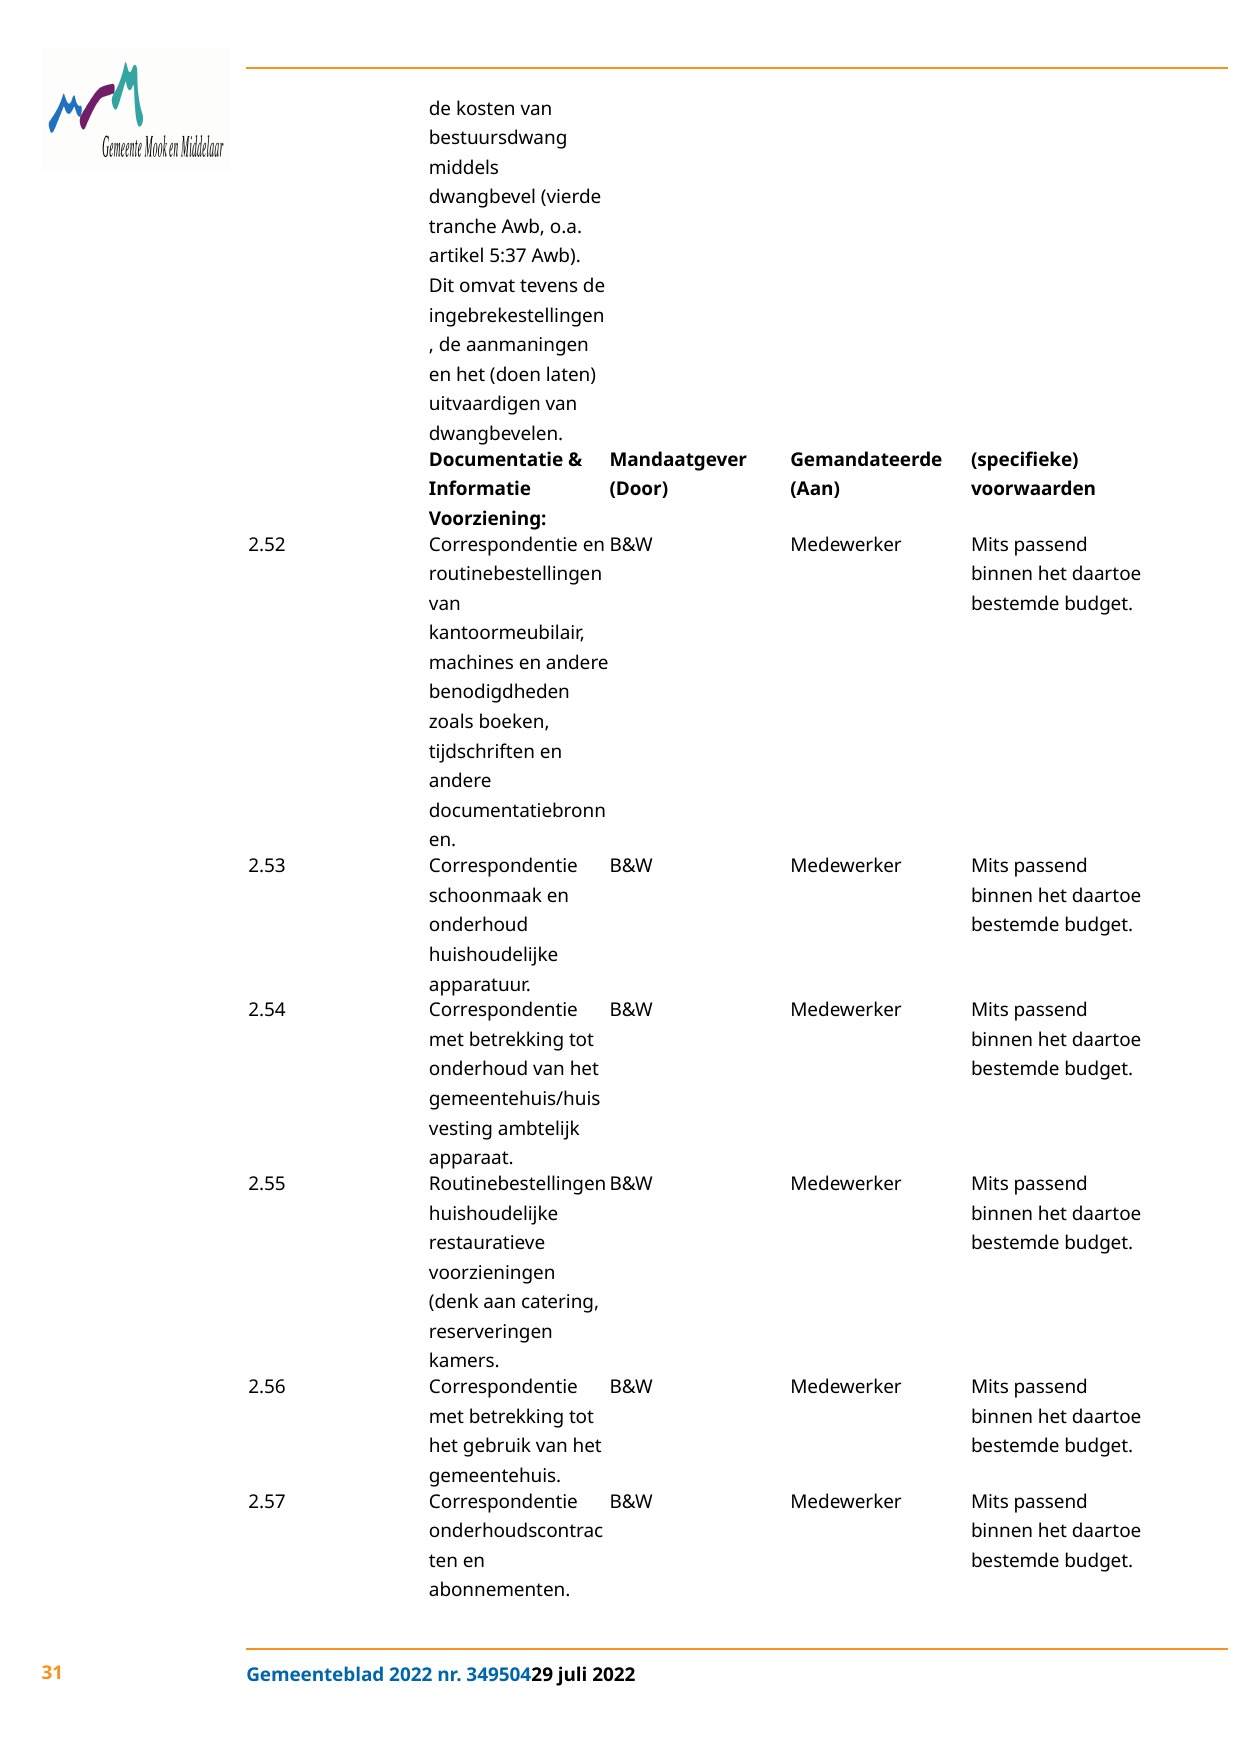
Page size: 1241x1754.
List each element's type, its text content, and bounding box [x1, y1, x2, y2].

table_cell Mandaatgever (Door) [609, 446, 790, 531]
table_cell Routinebestellingen huishoudelijke restauratieve voorzieningen (denk aan catering, reserveringen kamers. [429, 1170, 609, 1373]
table_cell Correspondentie met betrekking tot onderhoud van het gemeentehuis/huisvesting ambtelijk apparaat. [429, 996, 609, 1170]
table_cell 2.53 [248, 853, 429, 996]
table_cell Mits passend binnen het daartoe bestemde budget. [971, 853, 1152, 996]
picture [41, 47, 231, 172]
table_cell Mits passend binnen het daartoe bestemde budget. [971, 1170, 1152, 1373]
table_cell B&W [609, 996, 790, 1170]
table_cell Medewerker [790, 853, 971, 996]
table_cell 2.52 [248, 531, 429, 852]
table_cell (specifieke) voorwaarden [971, 446, 1152, 531]
table_cell B&W [609, 853, 790, 996]
table_cell Correspondentie schoonmaak en onderhoud huishoudelijke apparatuur. [429, 853, 609, 996]
table_cell 2.55 [248, 1170, 429, 1373]
table_cell B&W [609, 1373, 790, 1488]
table_cell Gemandateerde (Aan) [790, 446, 971, 531]
table_cell B&W [609, 1488, 790, 1602]
table_cell 2.56 [248, 1373, 429, 1488]
table_cell [609, 95, 790, 446]
table_cell 2.54 [248, 996, 429, 1170]
table_cell Medewerker [790, 996, 971, 1170]
table_cell B&W [609, 1170, 790, 1373]
table_cell Medewerker [790, 1170, 971, 1373]
table_cell Medewerker [790, 531, 971, 852]
table_cell Mits passend binnen het daartoe bestemde budget. [971, 1488, 1152, 1602]
table_cell Mits passend binnen het daartoe bestemde budget. [971, 531, 1152, 852]
table_cell B&W [609, 531, 790, 852]
table_cell Medewerker [790, 1488, 971, 1602]
table_cell Correspondentie met betrekking tot het gebruik van het gemeentehuis. [429, 1373, 609, 1488]
table_cell Mits passend binnen het daartoe bestemde budget. [971, 996, 1152, 1170]
table_cell [971, 95, 1152, 446]
table_cell de kosten van bestuursdwang middels dwangbevel (vierde tranche Awb, o.a. artikel 5:37 Awb). Dit omvat tevens de ingebrekestellingen, de aanmaningen en het (doen laten) uitvaardigen van dwangbevelen. [429, 95, 609, 446]
table_cell [790, 95, 971, 446]
table_cell Correspondentie en routinebestellingen van kantoormeubilair, machines en andere benodigdheden zoals boeken, tijdschriften en andere documentatiebronnen. [429, 531, 609, 852]
table_cell Correspondentie onderhoudscontracten en abonnementen. [429, 1488, 609, 1602]
table_cell [248, 95, 429, 446]
table_cell Mits passend binnen het daartoe bestemde budget. [971, 1373, 1152, 1488]
table_cell Medewerker [790, 1373, 971, 1488]
table_cell Documentatie & Informatie Voorziening: [429, 446, 609, 531]
table_cell 2.57 [248, 1488, 429, 1602]
table_cell [248, 446, 429, 531]
